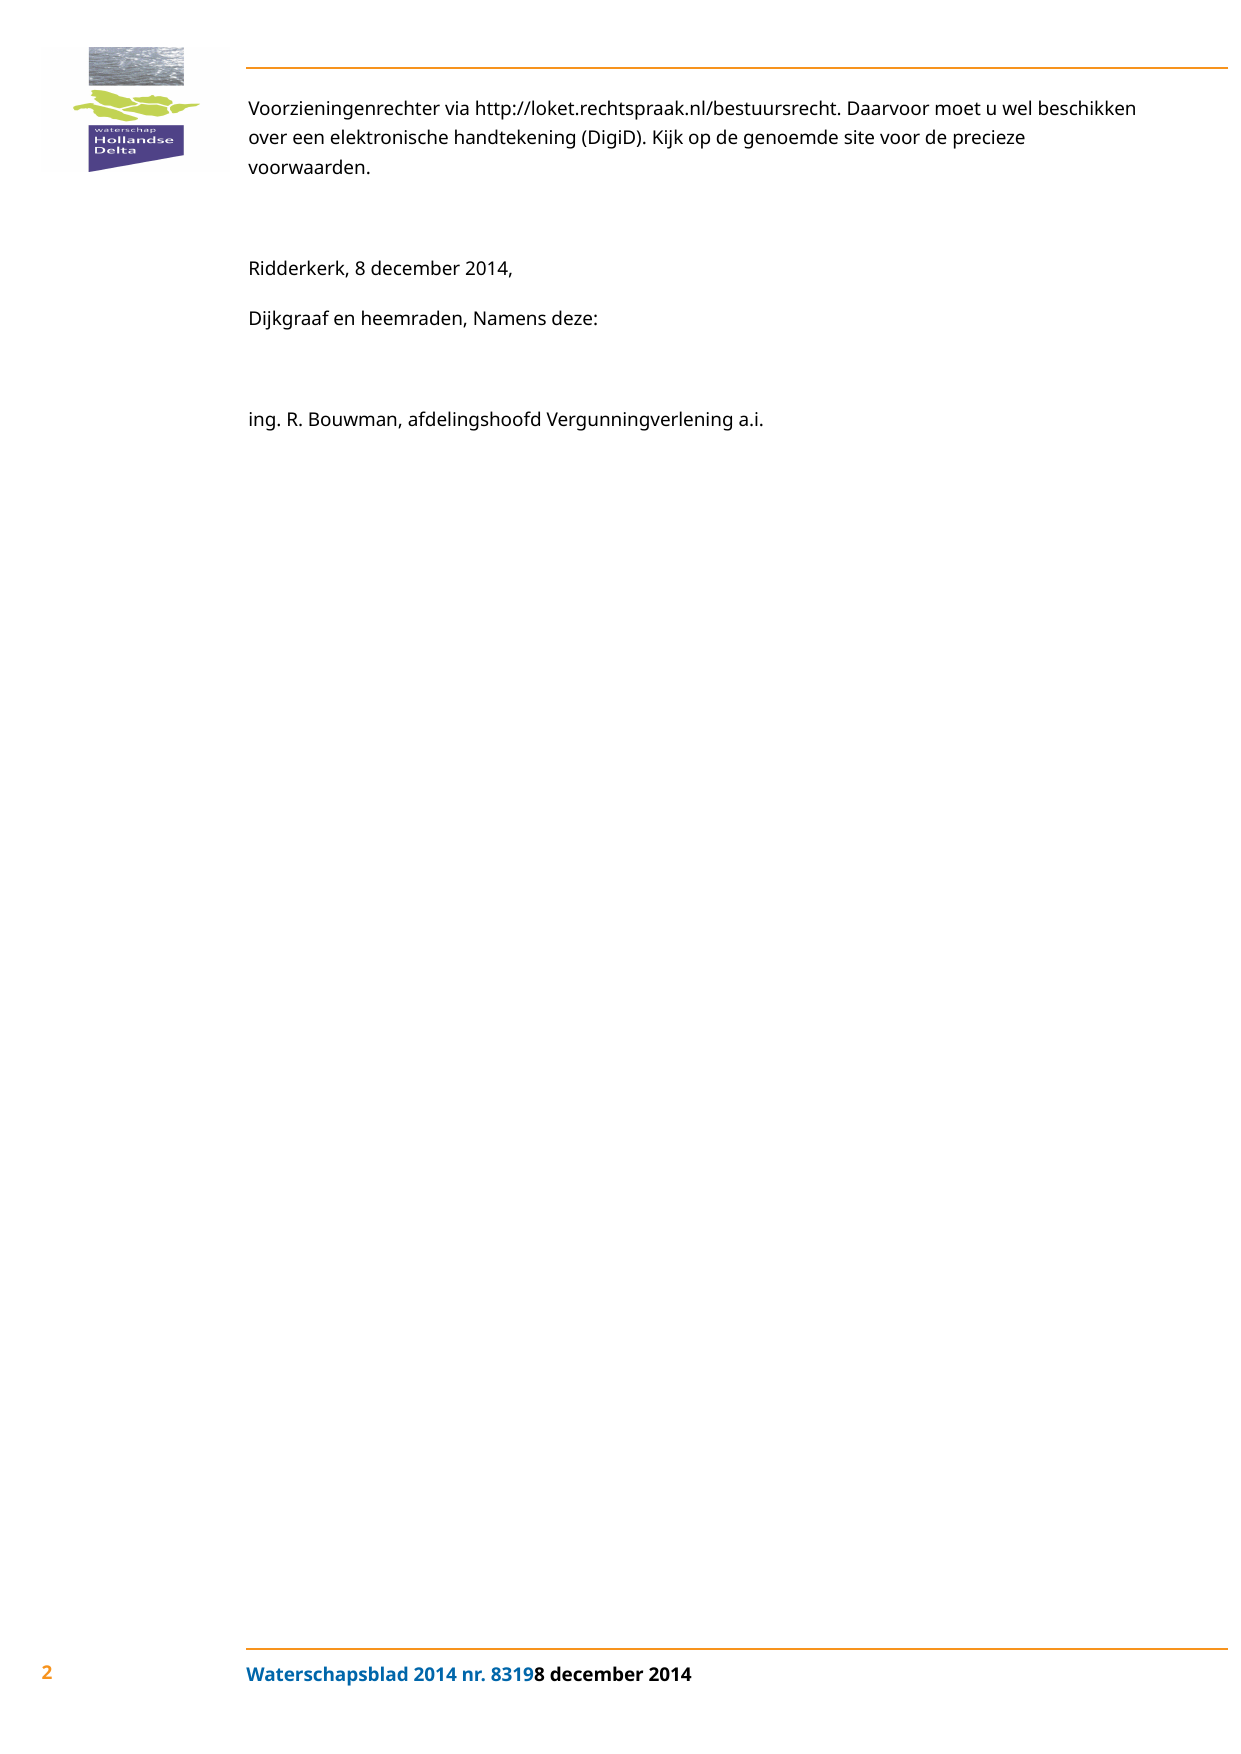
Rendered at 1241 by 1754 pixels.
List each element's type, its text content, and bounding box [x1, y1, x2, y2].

text Dijkgraaf en heemraden, Namens deze: [248, 305, 1152, 331]
text ing. R. Bouwman, afdelingshoofd Vergunningverlening a.i. [248, 406, 1152, 432]
picture [41, 47, 231, 172]
text Ridderkerk, 8 december 2014, [248, 255, 1152, 281]
text Voorzieningenrechter via http://loket.rechtspraak.nl/bestuursrecht. Daarvoor moet u wel beschikken over een elektronische handtekening (DigiD). Kijk op de genoemde site voor de precieze voorwaarden. [248, 95, 1152, 180]
